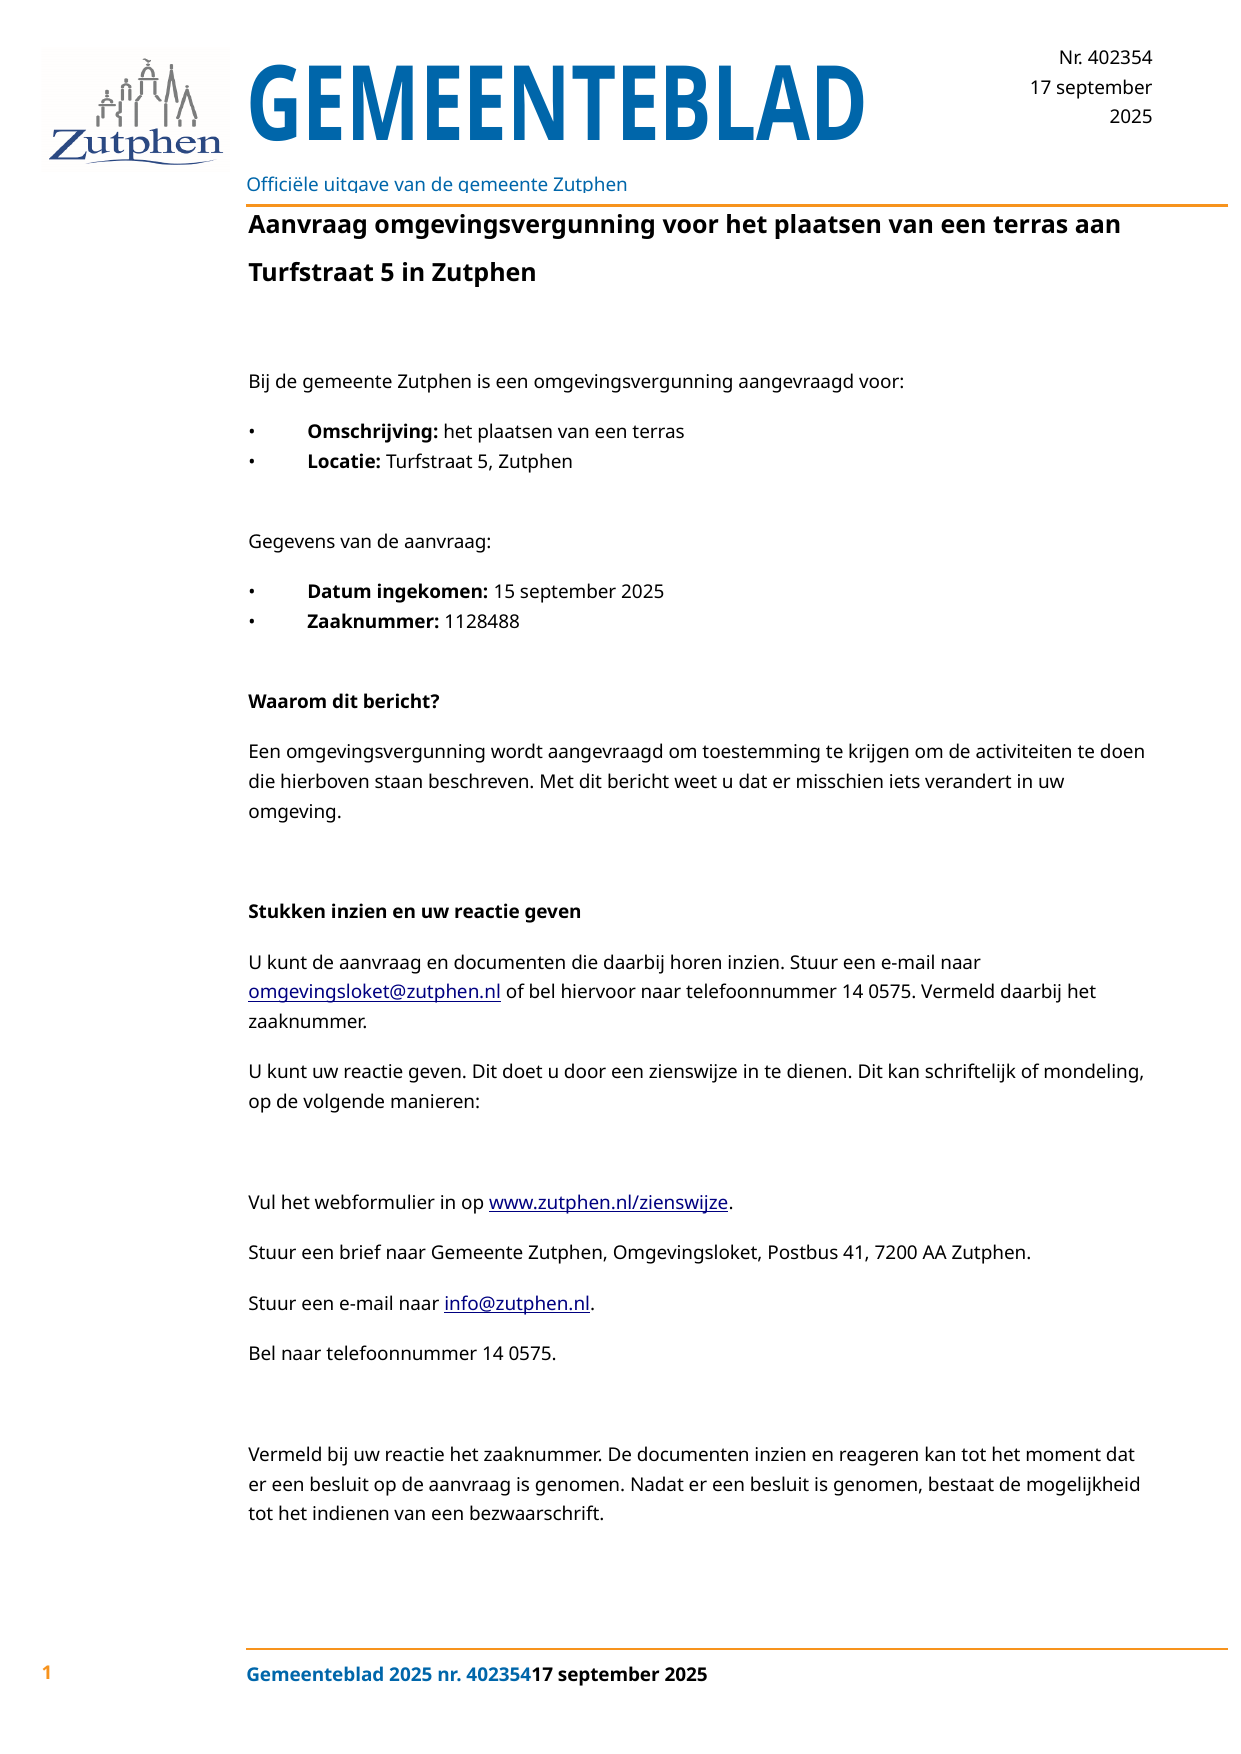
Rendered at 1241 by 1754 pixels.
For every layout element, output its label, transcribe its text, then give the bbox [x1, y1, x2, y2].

list Omschrijving: het plaatsen van een terras [248, 419, 1152, 444]
text Vul het webformulier in op www.zutphen.nl/zienswijze. [248, 1189, 1152, 1215]
list Locatie: Turfstraat 5, Zutphen [248, 448, 1152, 474]
text Vermeld bij uw reactie het zaaknummer. De documenten inzien en reageren kan tot het moment dat er een besluit op de aanvraag is genomen. Nadat er een besluit is genomen, bestaat de mogelijkheid tot het indienen van een bezwaarschrift. [248, 1441, 1152, 1526]
text Aanvraag omgevingsvergunning voor het plaatsen van een terras aan Turfstraat 5 in Zutphen [248, 207, 1152, 288]
text Bij de gemeente Zutphen is een omgevingsvergunning aangevraagd voor: [248, 368, 1152, 394]
text Stuur een brief naar Gemeente Zutphen, Omgevingsloket, Postbus 41, 7200 AA Zutphen. [248, 1239, 1152, 1265]
text U kunt de aanvraag en documenten die daarbij horen inzien. Stuur een e-mail naar omgevingsloket@zutphen.nl of bel hiervoor naar telefoonnummer 14 0575. Vermeld daarbij het zaaknummer. [248, 949, 1152, 1034]
text Stukken inzien en uw reactie geven [248, 899, 1152, 924]
list Zaaknummer: 1128488 [248, 608, 1152, 634]
text U kunt uw reactie geven. Dit doet u door een zienswijze in te dienen. Dit kan schriftelijk of mondeling, op de volgende manieren: [248, 1059, 1152, 1114]
text Een omgevingsvergunning wordt aangevraagd om toestemming te krijgen om de activiteiten te doen die hierboven staan beschreven. Met dit bericht weet u dat er misschien iets verandert in uw omgeving. [248, 739, 1152, 824]
text Waarom dit bericht? [248, 688, 1152, 714]
text Stuur een e-mail naar info@zutphen.nl. [248, 1290, 1152, 1316]
text Gegevens van de aanvraag: [248, 528, 1152, 554]
text Bel naar telefoonnummer 14 0575. [248, 1340, 1152, 1366]
picture [41, 47, 231, 172]
list Datum ingekomen: 15 september 2025 [248, 579, 1152, 604]
